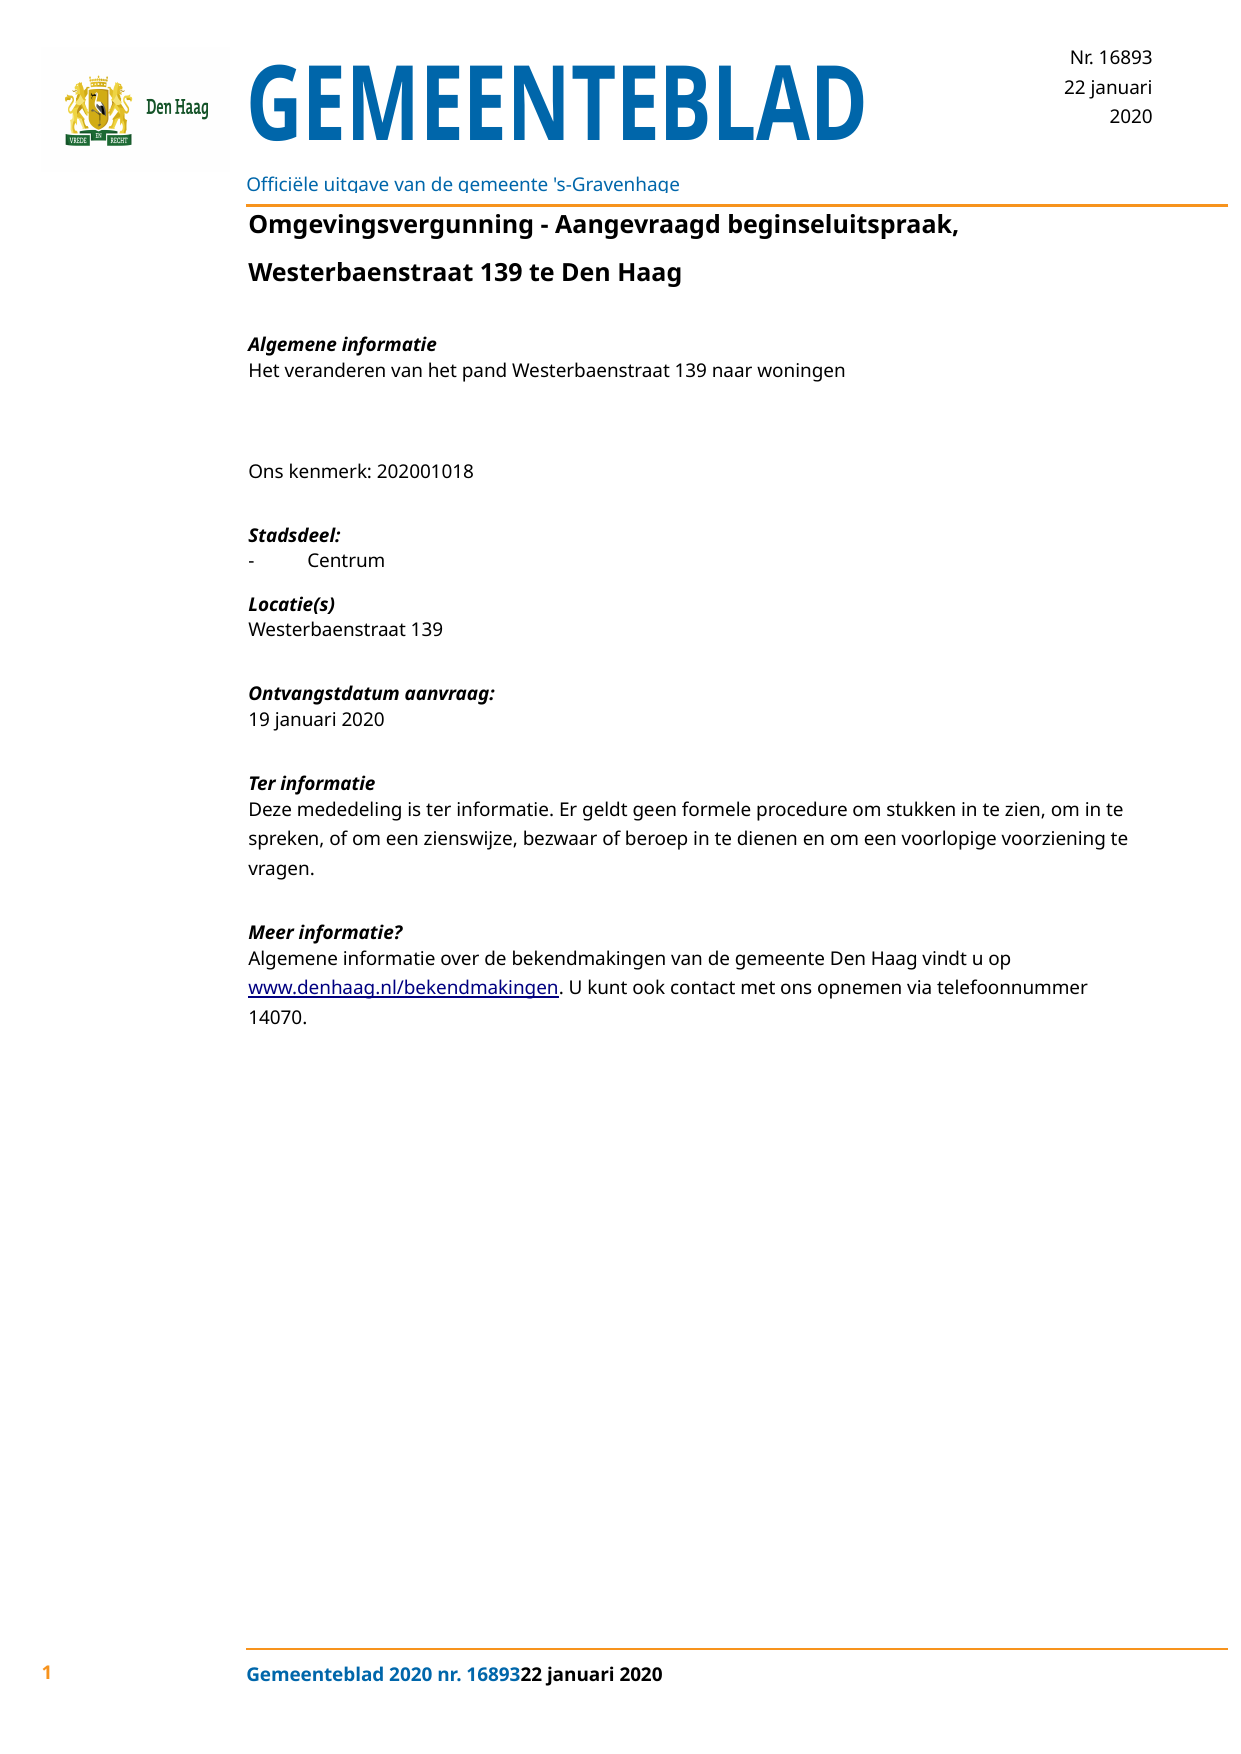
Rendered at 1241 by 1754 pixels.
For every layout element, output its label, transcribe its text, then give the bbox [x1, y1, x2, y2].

text Algemene informatie over de bekendmakingen van de gemeente Den Haag vindt u op www.denhaag.nl/bekendmakingen. U kunt ook contact met ons opnemen via telefoonnummer 14070. [248, 945, 1152, 1030]
text Het veranderen van het pand Westerbaenstraat 139 naar woningen [248, 357, 1152, 383]
picture [41, 47, 231, 172]
text Westerbaenstraat 139 [248, 617, 1152, 642]
text Ons kenmerk: 202001018 [248, 458, 1152, 484]
text 19 januari 2020 [248, 706, 1152, 732]
text Deze mededeling is ter informatie. Er geldt geen formele procedure om stukken in te zien, om in te spreken, of om een zienswijze, bezwaar of beroep in te dienen en om een voorlopige voorziening te vragen. [248, 796, 1152, 881]
list Centrum [248, 548, 1152, 573]
text Ter informatie [248, 770, 1152, 796]
text Ontvangstdatum aanvraag: [248, 681, 1152, 706]
text Locatie(s) [248, 591, 1152, 617]
text Omgevingsvergunning - Aangevraagd beginseluitspraak, Westerbaenstraat 139 te Den Haag [248, 207, 1152, 288]
text Algemene informatie [248, 331, 1152, 357]
text Meer informatie? [248, 919, 1152, 945]
text Stadsdeel: [248, 522, 1152, 548]
